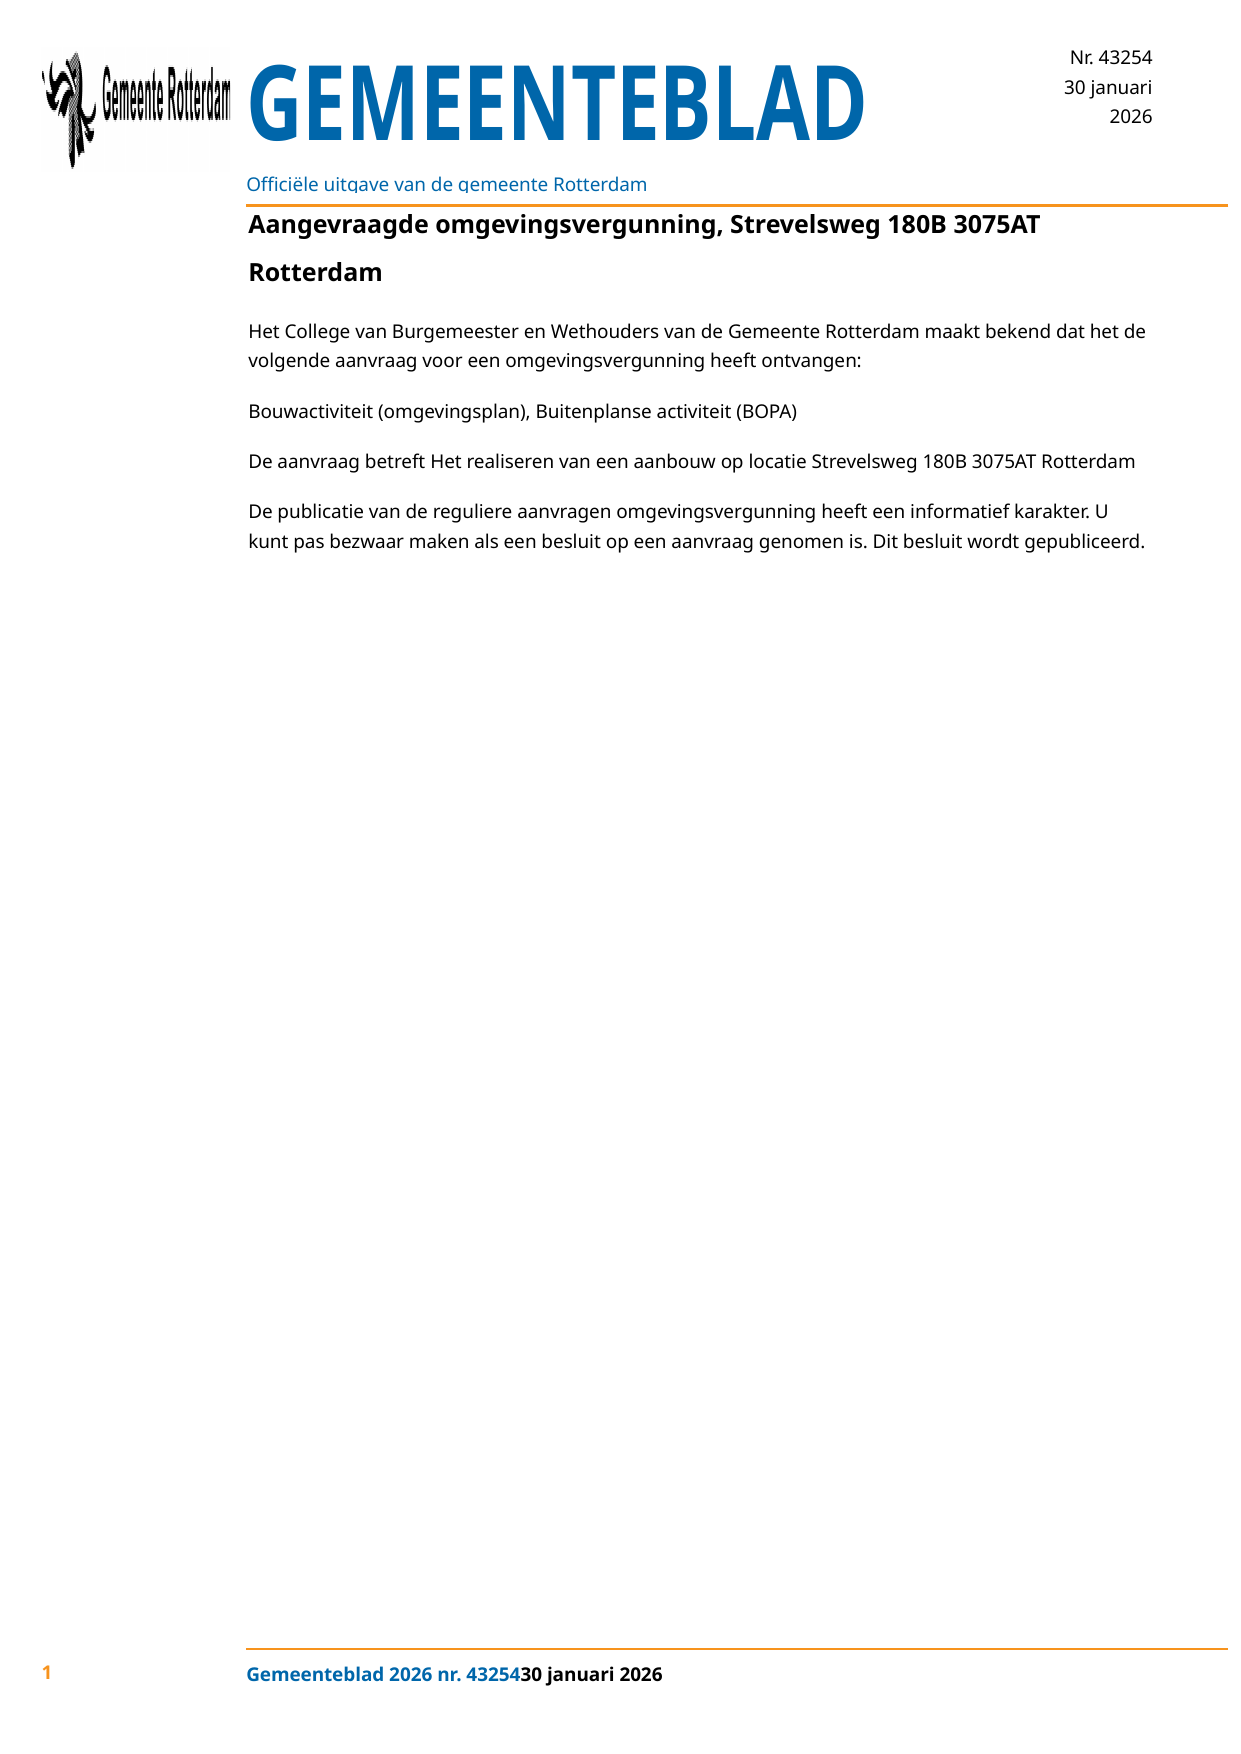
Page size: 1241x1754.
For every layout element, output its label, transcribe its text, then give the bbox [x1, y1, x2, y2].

picture [41, 47, 231, 172]
text De publicatie van de reguliere aanvragen omgevingsvergunning heeft een informatief karakter. U kunt pas bezwaar maken als een besluit op een aanvraag genomen is. Dit besluit wordt gepubliceerd. [248, 499, 1152, 554]
text Aangevraagde omgevingsvergunning, Strevelsweg 180B 3075AT Rotterdam [248, 207, 1152, 288]
text Bouwactiviteit (omgevingsplan), Buitenplanse activiteit (BOPA) [248, 398, 1152, 424]
text De aanvraag betreft Het realiseren van een aanbouw op locatie Strevelsweg 180B 3075AT Rotterdam [248, 448, 1152, 474]
text Het College van Burgemeester en Wethouders van de Gemeente Rotterdam maakt bekend dat het de volgende aanvraag voor een omgevingsvergunning heeft ontvangen: [248, 318, 1152, 373]
